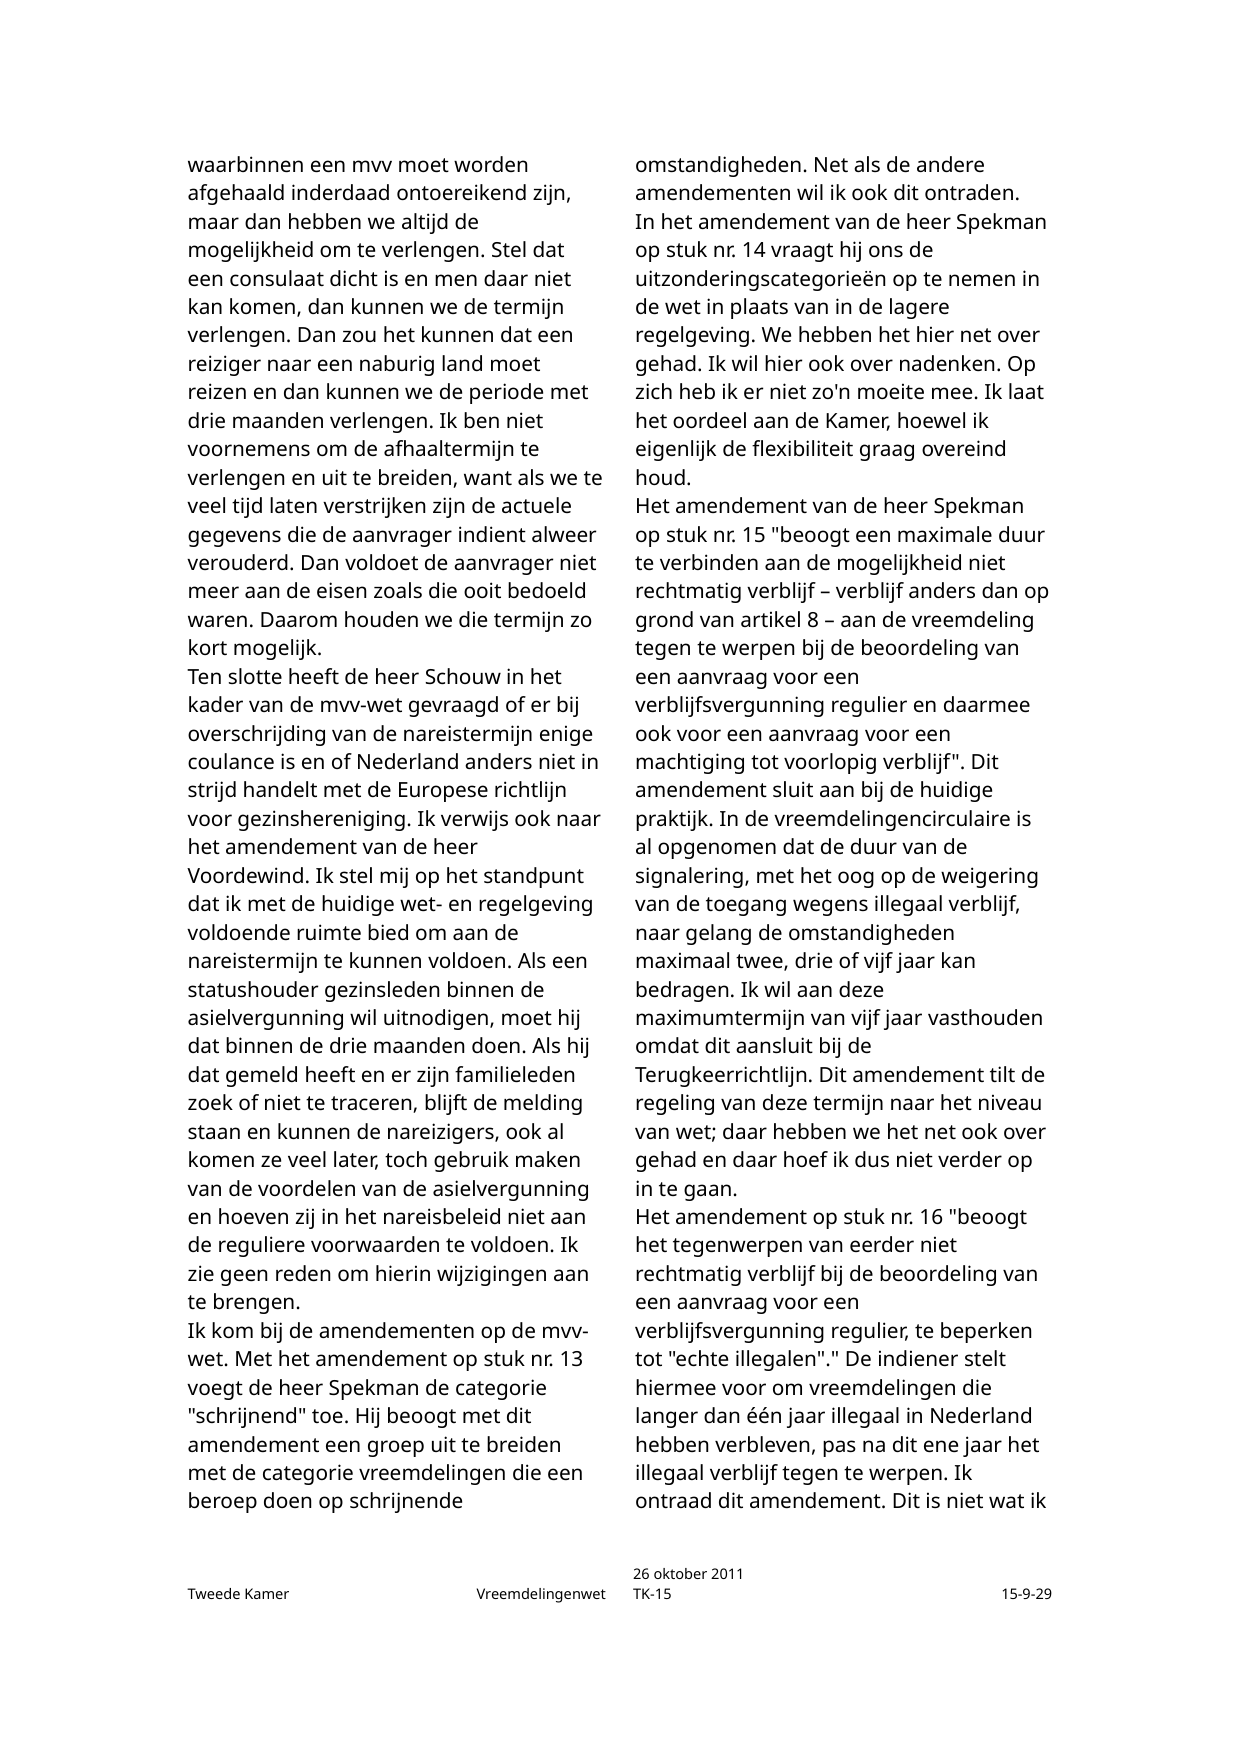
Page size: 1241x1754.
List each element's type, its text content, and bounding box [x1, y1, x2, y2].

text Het amendement op stuk nr. 16 "beoogt het tegenwerpen van eerder niet rechtmatig verblijf bij de beoordeling van een aanvraag voor een verblijfsvergunning regulier, te beperken tot "echte illegalen"." De indiener stelt hiermee voor om vreemdelingen die langer dan één jaar illegaal in Nederland hebben verbleven, pas na dit ene jaar het illegaal verblijf tegen te werpen. Ik ontraad dit amendement. Dit is niet wat ik [635, 1202, 1053, 1515]
text Ik kom bij de amendementen op de mvv-wet. Met het amendement op stuk nr. 13 voegt de heer Spekman de categorie "schrijnend" toe. Hij beoogt met dit amendement een groep uit te breiden met de categorie vreemdelingen die een beroep doen op schrijnende [187, 1316, 605, 1515]
text Het amendement van de heer Spekman op stuk nr. 15 "beoogt een maximale duur te verbinden aan de mogelijkheid niet rechtmatig verblijf – verblijf anders dan op grond van artikel 8 – aan de vreemdeling tegen te werpen bij de beoordeling van een aanvraag voor een verblijfsvergunning regulier en daarmee ook voor een aanvraag voor een machtiging tot voorlopig verblijf". Dit amendement sluit aan bij de huidige praktijk. In de vreemdelingencirculaire is al opgenomen dat de duur van de signalering, met het oog op de weigering van de toegang wegens illegaal verblijf, naar gelang de omstandigheden maximaal twee, drie of vijf jaar kan bedragen. Ik wil aan deze maximumtermijn van vijf jaar vasthouden omdat dit aansluit bij de Terugkeerrichtlijn. Dit amendement tilt de regeling van deze termijn naar het niveau van wet; daar hebben we het net ook over gehad en daar hoef ik dus niet verder op in te gaan. [635, 491, 1053, 1202]
text In het amendement van de heer Spekman op stuk nr. 14 vraagt hij ons de uitzonderingscategorieën op te nemen in de wet in plaats van in de lagere regelgeving. We hebben het hier net over gehad. Ik wil hier ook over nadenken. Op zich heb ik er niet zo'n moeite mee. Ik laat het oordeel aan de Kamer, hoewel ik eigenlijk de flexibiliteit graag overeind houd. [635, 207, 1053, 491]
text omstandigheden. Net als de andere amendementen wil ik ook dit ontraden. [635, 150, 1053, 207]
text waarbinnen een mvv moet worden afgehaald inderdaad ontoereikend zijn, maar dan hebben we altijd de mogelijkheid om te verlengen. Stel dat een consulaat dicht is en men daar niet kan komen, dan kunnen we de termijn verlengen. Dan zou het kunnen dat een reiziger naar een naburig land moet reizen en dan kunnen we de periode met drie maanden verlengen. Ik ben niet voornemens om de afhaaltermijn te verlengen en uit te breiden, want als we te veel tijd laten verstrijken zijn de actuele gegevens die de aanvrager indient alweer verouderd. Dan voldoet de aanvrager niet meer aan de eisen zoals die ooit bedoeld waren. Daarom houden we die termijn zo kort mogelijk. [187, 150, 605, 662]
text Ten slotte heeft de heer Schouw in het kader van de mvv-wet gevraagd of er bij overschrijding van de nareistermijn enige coulance is en of Nederland anders niet in strijd handelt met de Europese richtlijn voor gezinshereniging. Ik verwijs ook naar het amendement van de heer Voordewind. Ik stel mij op het standpunt dat ik met de huidige wet- en regelgeving voldoende ruimte bied om aan de nareistermijn te kunnen voldoen. Als een statushouder gezinsleden binnen de asielvergunning wil uitnodigen, moet hij dat binnen de drie maanden doen. Als hij dat gemeld heeft en er zijn familieleden zoek of niet te traceren, blijft de melding staan en kunnen de nareizigers, ook al komen ze veel later, toch gebruik maken van de voordelen van de asielvergunning en hoeven zij in het nareisbeleid niet aan de reguliere voorwaarden te voldoen. Ik zie geen reden om hierin wijzigingen aan te brengen. [187, 662, 605, 1316]
